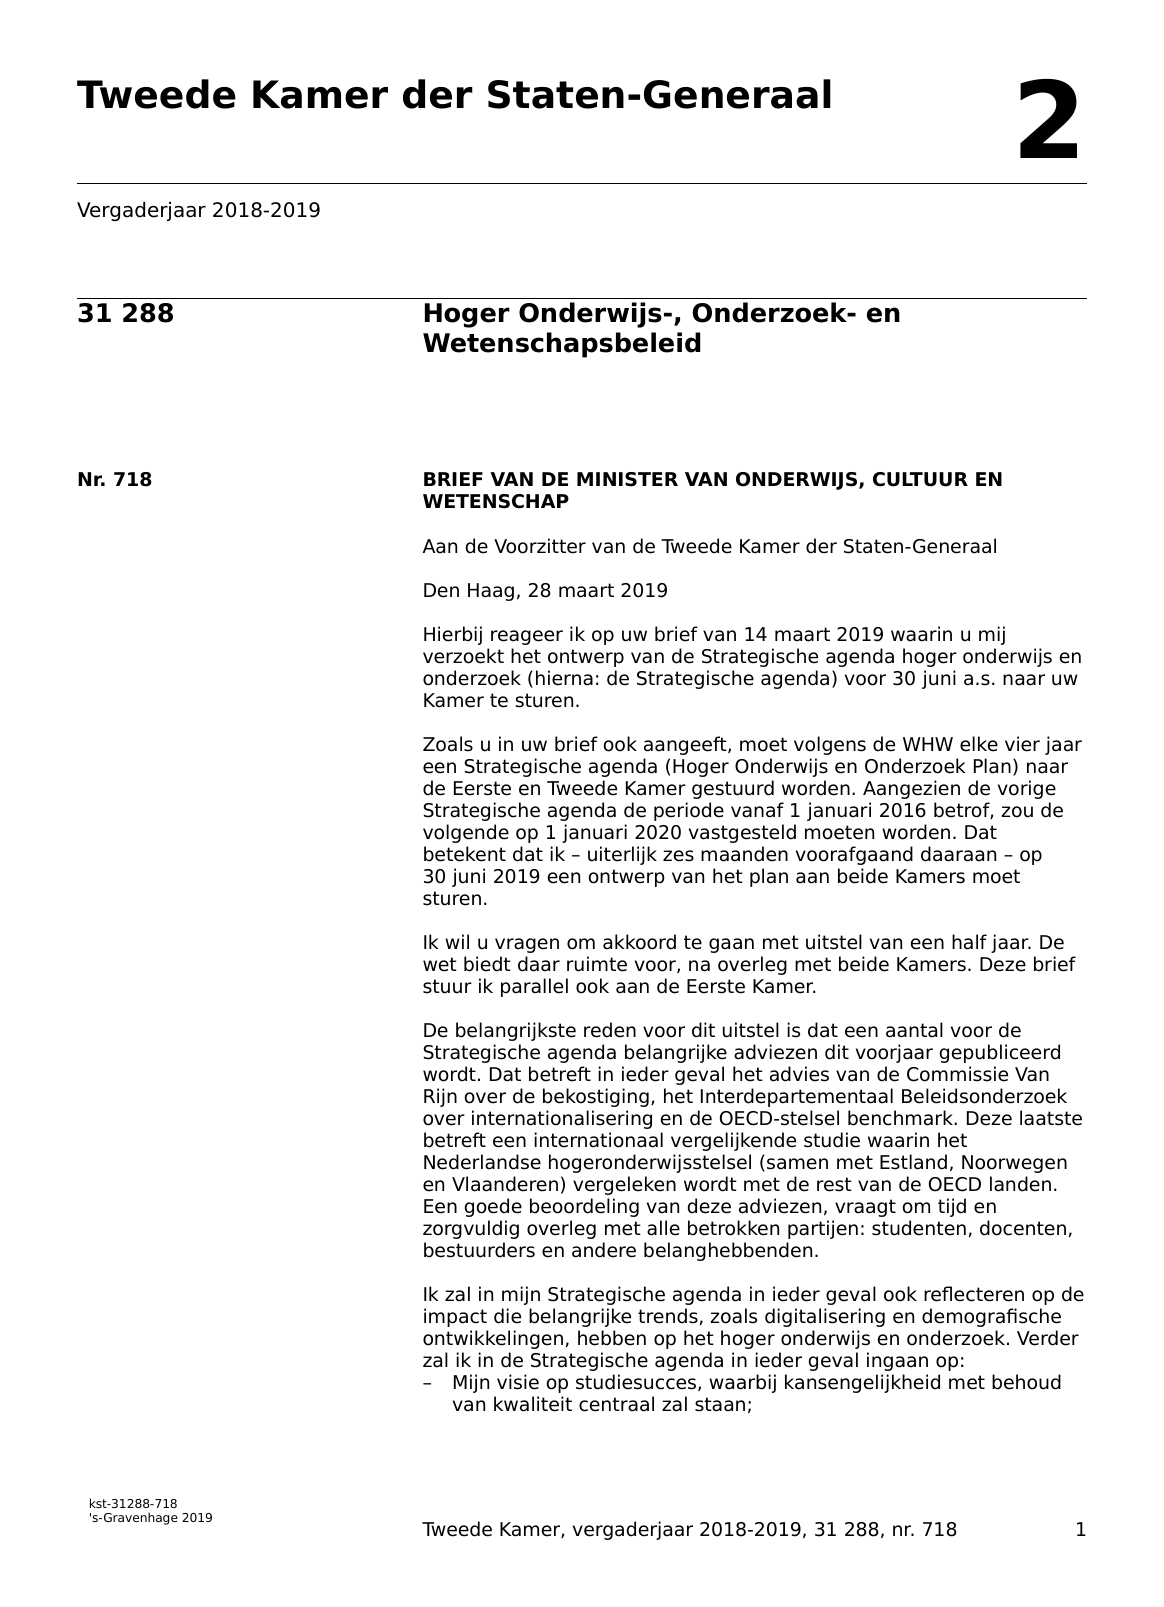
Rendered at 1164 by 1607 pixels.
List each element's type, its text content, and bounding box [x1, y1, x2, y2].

subtitle Nr. 718 BRIEF VAN DE MINISTER VAN ONDERWIJS, CULTUUR EN WETENSCHAP [77, 469, 1087, 513]
table_header 2 [886, 59, 1087, 183]
text Aan de Voorzitter van de Tweede Kamer der Staten-Generaal [422, 536, 1087, 557]
text kst-31288-718 [88, 1497, 323, 1511]
text Hierbij reageer ik op uw brief van 14 maart 2019 waarin u mij verzoekt het ontwerp van de Strategische agenda hoger onderwijs en onderzoek (hierna: de Strategische agenda) voor 30 juni a.s. naar uw Kamer te sturen. [422, 624, 1087, 712]
subtitle 31 288 Hoger Onderwijs-, Onderzoek- en Wetenschapsbeleid [77, 299, 1087, 358]
text – Mijn visie op studiesucces, waarbij kansengelijkheid met behoud van kwaliteit centraal zal staan; [422, 1372, 1087, 1416]
table_header Tweede Kamer der Staten-Generaal [77, 59, 886, 183]
text 's-Gravenhage 2019 [88, 1511, 323, 1525]
text Ik zal in mijn Strategische agenda in ieder geval ook reflecteren op de impact die belangrijke trends, zoals digitalisering en demografische ontwikkelingen, hebben op het hoger onderwijs en onderzoek. Verder zal ik in de Strategische agenda in ieder geval ingaan op: [422, 1284, 1087, 1372]
table_cell Vergaderjaar 2018-2019 [77, 184, 1087, 298]
text Ik wil u vragen om akkoord te gaan met uitstel van een half jaar. De wet biedt daar ruimte voor, na overleg met beide Kamers. Deze brief stuur ik parallel ook aan de Eerste Kamer. [422, 932, 1087, 998]
text Zoals u in uw brief ook aangeeft, moet volgens de WHW elke vier jaar een Strategische agenda (Hoger Onderwijs en Onderzoek Plan) naar de Eerste en Tweede Kamer gestuurd worden. Aangezien de vorige Strategische agenda de periode vanaf 1 januari 2016 betrof, zou de volgende op 1 januari 2020 vastgesteld moeten worden. Dat betekent dat ik – uiterlijk zes maanden voorafgaand daaraan – op 30 juni 2019 een ontwerp van het plan aan beide Kamers moet sturen. [422, 734, 1087, 910]
text Den Haag, 28 maart 2019 [422, 580, 1087, 602]
text De belangrijkste reden voor dit uitstel is dat een aantal voor de Strategische agenda belangrijke adviezen dit voorjaar gepubliceerd wordt. Dat betreft in ieder geval het advies van de Commissie Van Rijn over de bekostiging, het Interdepartementaal Beleidsonderzoek over internationalisering en de OECD-stelsel benchmark. Deze laatste betreft een internationaal vergelijkende studie waarin het Nederlandse hogeronderwijsstelsel (samen met Estland, Noorwegen en Vlaanderen) vergeleken wordt met de rest van de OECD landen. Een goede beoordeling van deze adviezen, vraagt om tijd en zorgvuldig overleg met alle betrokken partijen: studenten, docenten, bestuurders en andere belanghebbenden. [422, 1020, 1087, 1262]
